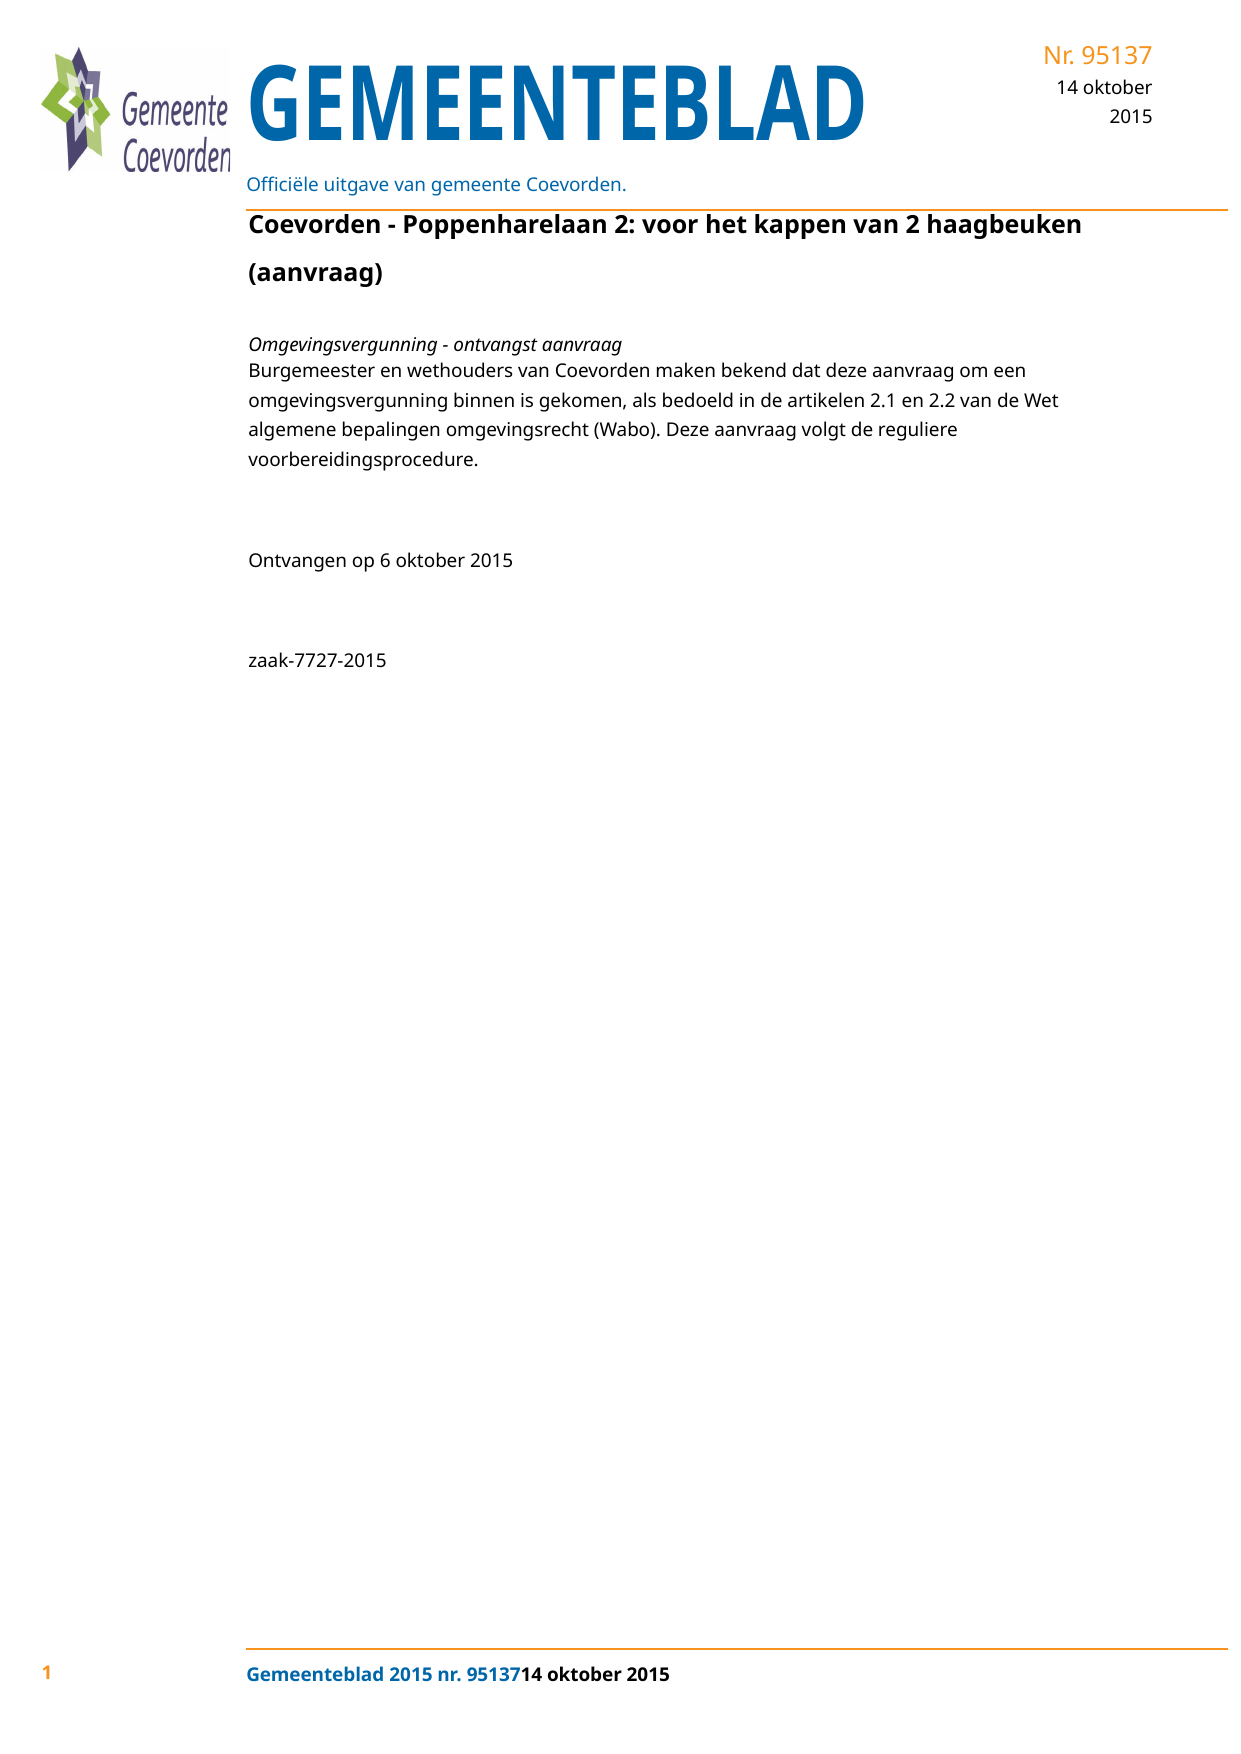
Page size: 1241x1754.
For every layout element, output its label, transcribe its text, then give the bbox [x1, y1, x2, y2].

text Ontvangen op 6 oktober 2015 [248, 547, 1152, 572]
text zaak-7727-2015 [248, 648, 1152, 673]
text Coevorden - Poppenharelaan 2: voor het kappen van 2 haagbeuken (aanvraag) [248, 211, 1152, 288]
text Omgevingsvergunning - ontvangst aanvraag [248, 331, 1152, 357]
text Burgemeester en wethouders van Coevorden maken bekend dat deze aanvraag om een omgevingsvergunning binnen is gekomen, als bedoeld in de artikelen 2.1 en 2.2 van de Wet algemene bepalingen omgevingsrecht (Wabo). Deze aanvraag volgt de reguliere voorbereidingsprocedure. [248, 357, 1152, 472]
picture [41, 47, 231, 172]
